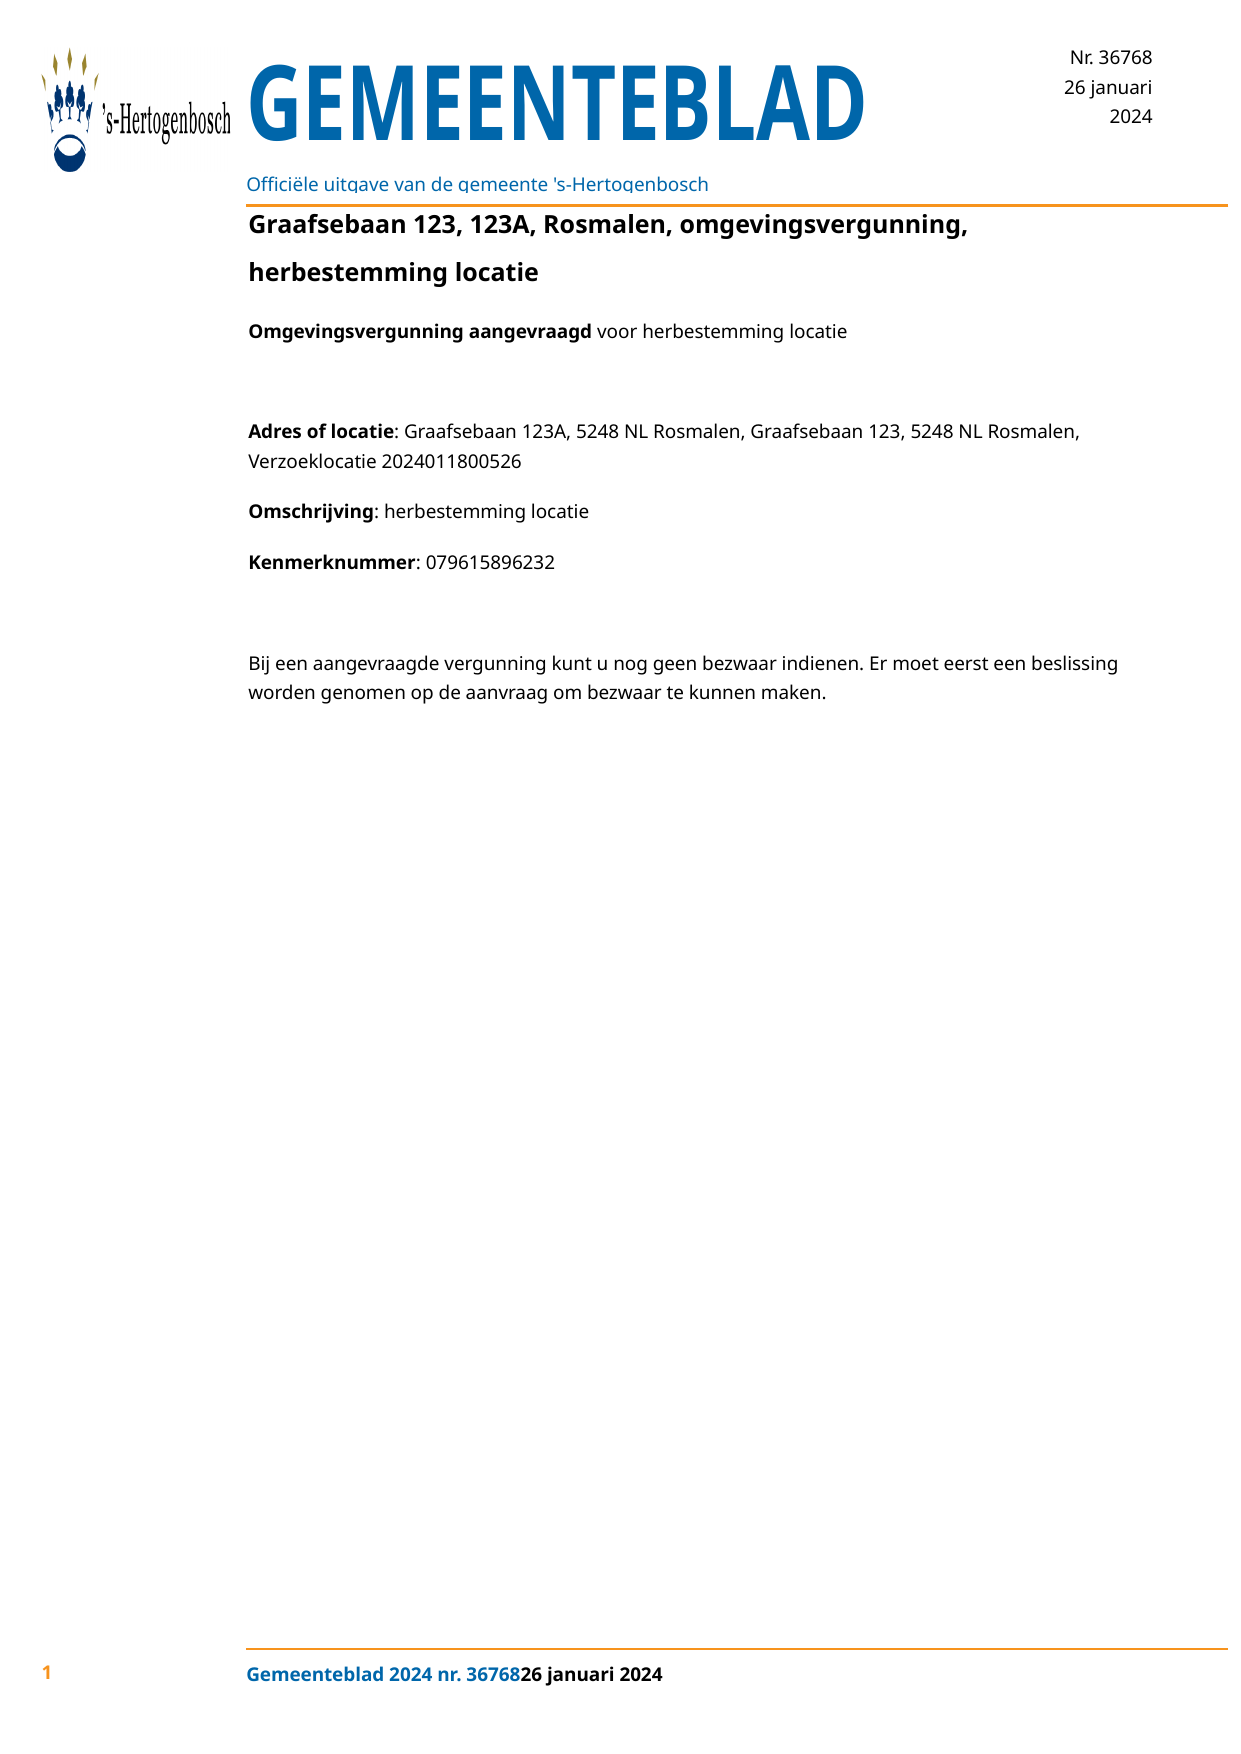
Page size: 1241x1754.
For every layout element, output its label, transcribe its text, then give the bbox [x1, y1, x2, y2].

text Kenmerknummer: 079615896232 [248, 549, 1152, 575]
text Graafsebaan 123, 123A, Rosmalen, omgevingsvergunning, herbestemming locatie [248, 207, 1152, 288]
text Bij een aangevraagde vergunning kunt u nog geen bezwaar indienen. Er moet eerst een beslissing worden genomen op de aanvraag om bezwaar te kunnen maken. [248, 650, 1152, 705]
text Omschrijving: herbestemming locatie [248, 499, 1152, 524]
text Omgevingsvergunning aangevraagd voor herbestemming locatie [248, 318, 1152, 344]
text Adres of locatie: Graafsebaan 123A, 5248 NL Rosmalen, Graafsebaan 123, 5248 NL Rosmalen, Verzoeklocatie 2024011800526 [248, 419, 1152, 474]
picture [41, 47, 231, 172]
